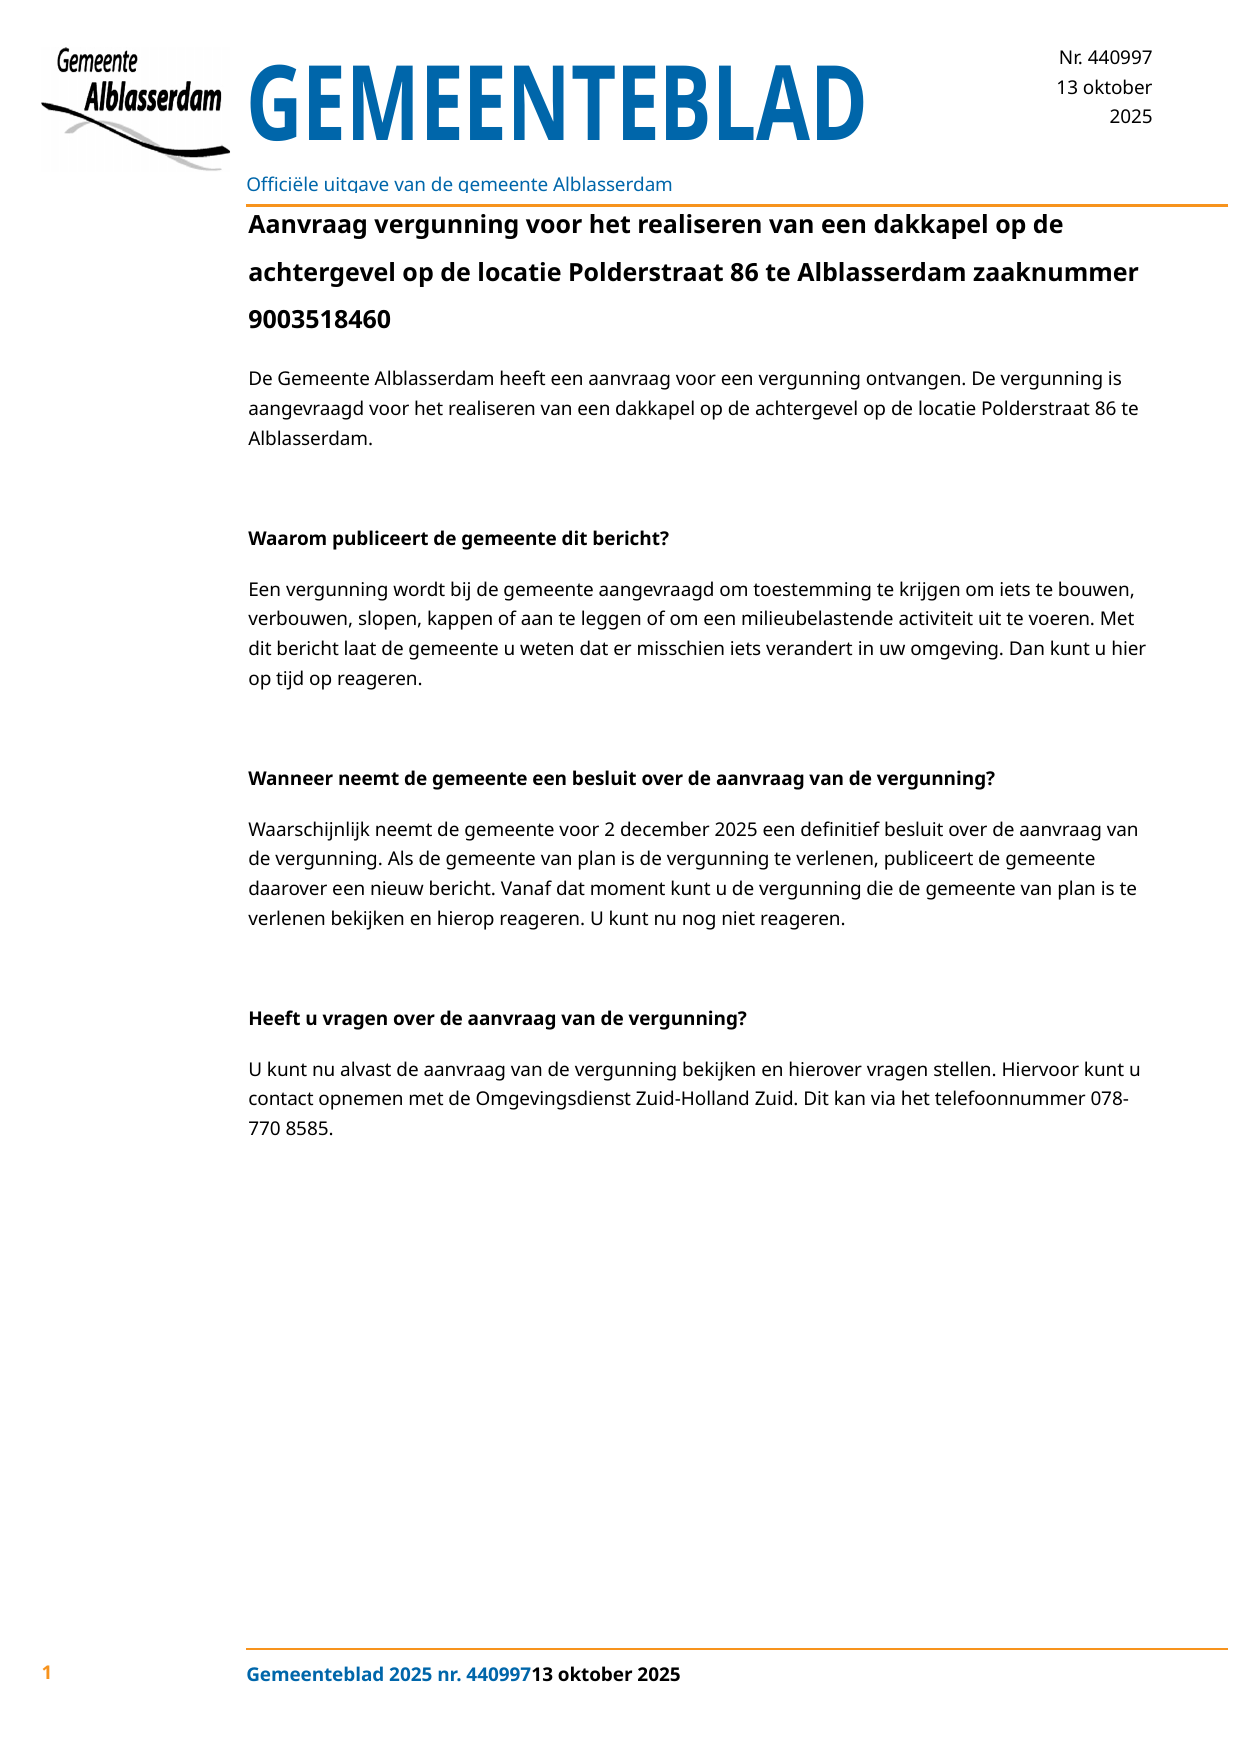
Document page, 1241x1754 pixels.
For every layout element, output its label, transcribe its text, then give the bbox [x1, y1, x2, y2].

text Wanneer neemt de gemeente een besluit over de aanvraag van de vergunning? [248, 766, 1152, 791]
text Waarschijnlijk neemt de gemeente voor 2 december 2025 een definitief besluit over de aanvraag van de vergunning. Als de gemeente van plan is de vergunning te verlenen, publiceert de gemeente daarover een nieuw bericht. Vanaf dat moment kunt u de vergunning die de gemeente van plan is te verlenen bekijken en hierop reageren. U kunt nu nog niet reageren. [248, 816, 1152, 930]
text Aanvraag vergunning voor het realiseren van een dakkapel op de achtergevel op de locatie Polderstraat 86 te Alblasserdam zaaknummer 9003518460 [248, 207, 1152, 336]
text Een vergunning wordt bij de gemeente aangevraagd om toestemming te krijgen om iets te bouwen, verbouwen, slopen, kappen of aan te leggen of om een milieubelastende activiteit uit te voeren. Met dit bericht laat de gemeente u weten dat er misschien iets verandert in uw omgeving. Dan kunt u hier op tijd op reageren. [248, 576, 1152, 690]
text Heeft u vragen over de aanvraag van de vergunning? [248, 1006, 1152, 1031]
text U kunt nu alvast de aanvraag van de vergunning bekijken en hierover vragen stellen. Hiervoor kunt u contact opnemen met de Omgevingsdienst Zuid-Holland Zuid. Dit kan via het telefoonnummer 078-770 8585. [248, 1056, 1152, 1141]
text Waarom publiceert de gemeente dit bericht? [248, 526, 1152, 551]
picture [41, 47, 231, 172]
text De Gemeente Alblasserdam heeft een aanvraag voor een vergunning ontvangen. De vergunning is aangevraagd voor het realiseren van een dakkapel op de achtergevel op de locatie Polderstraat 86 te Alblasserdam. [248, 366, 1152, 450]
